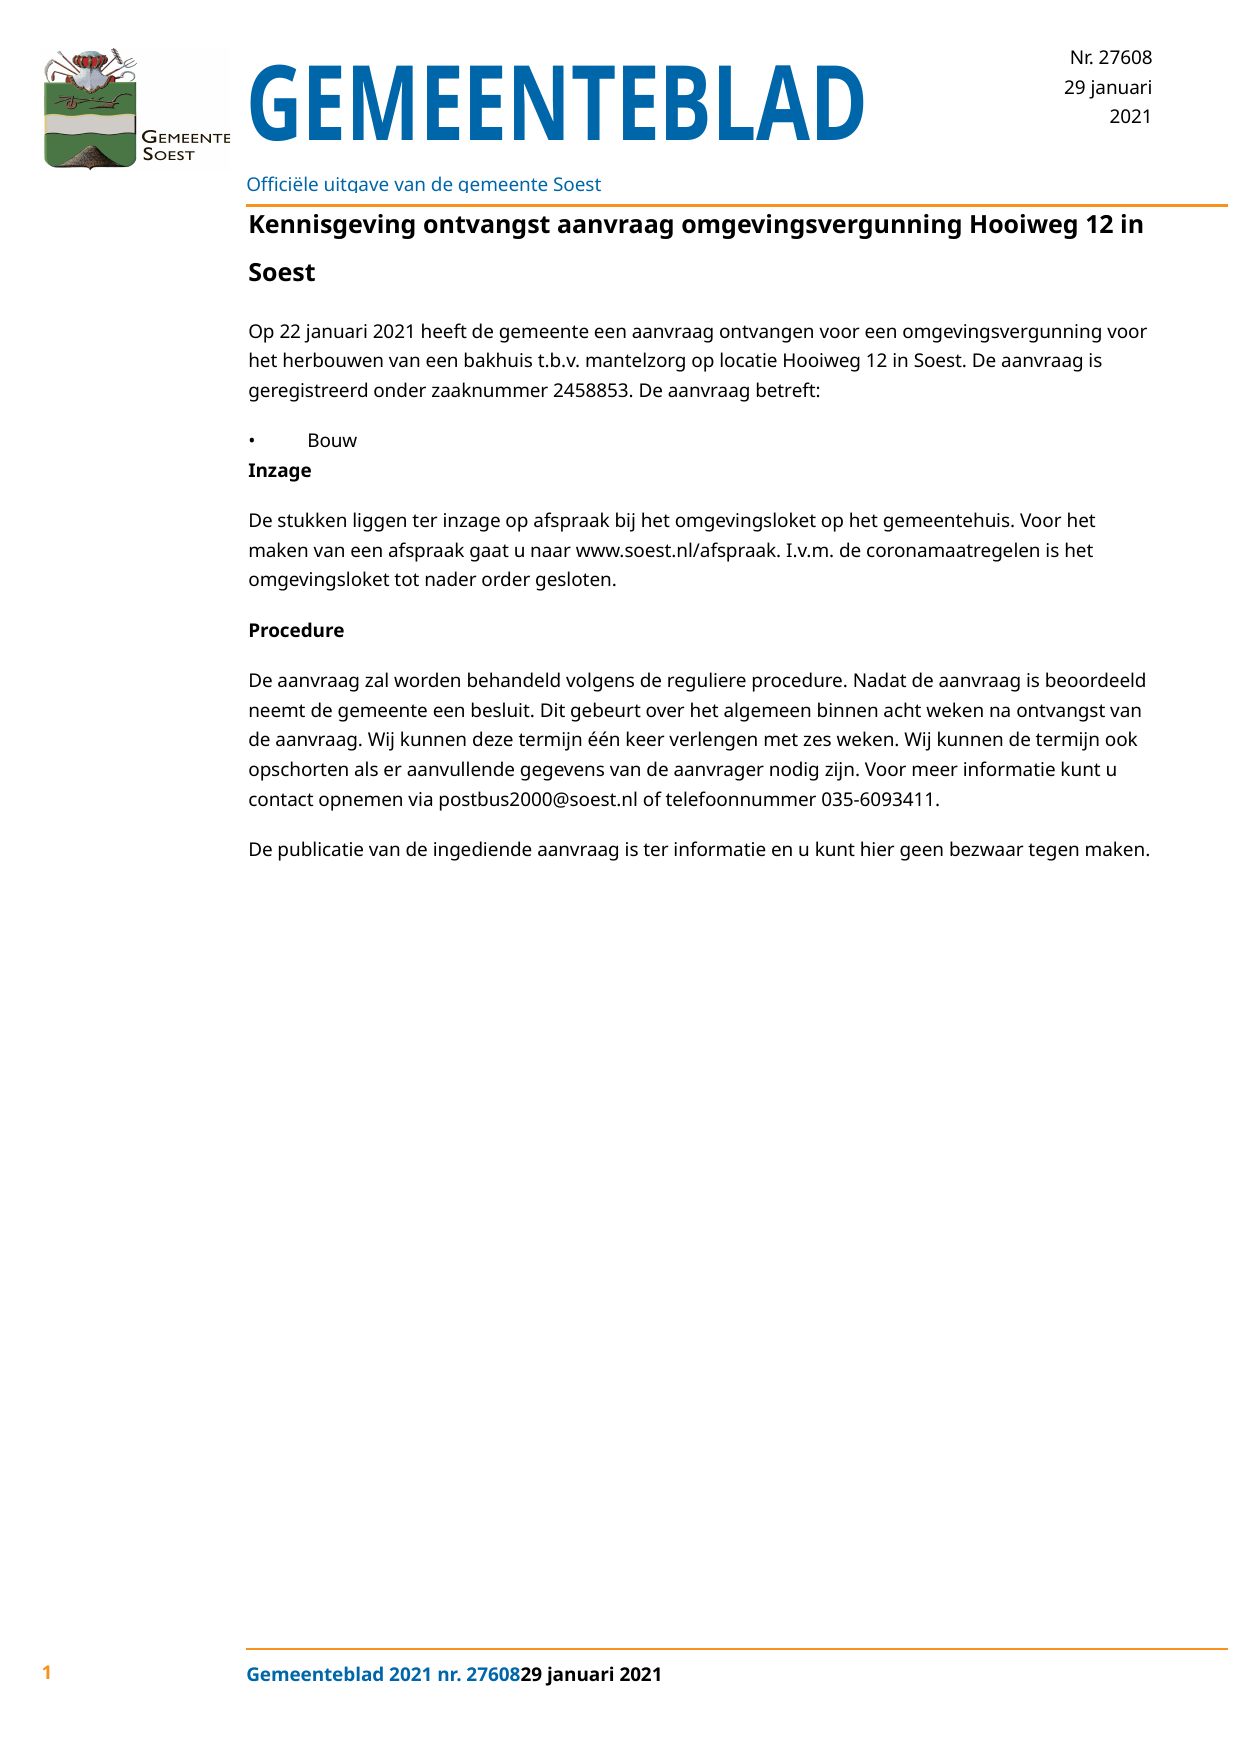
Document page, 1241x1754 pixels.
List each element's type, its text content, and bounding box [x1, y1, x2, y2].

text Procedure [248, 617, 1152, 643]
picture [41, 47, 231, 172]
list Bouw [248, 427, 1152, 453]
text Kennisgeving ontvangst aanvraag omgevingsvergunning Hooiweg 12 in Soest [248, 207, 1152, 288]
text De aanvraag zal worden behandeld volgens de reguliere procedure. Nadat de aanvraag is beoordeeld neemt de gemeente een besluit. Dit gebeurt over het algemeen binnen acht weken na ontvangst van de aanvraag. Wij kunnen deze termijn één keer verlengen met zes weken. Wij kunnen de termijn ook opschorten als er aanvullende gegevens van de aanvrager nodig zijn. Voor meer informatie kunt u contact opnemen via postbus2000@soest.nl of telefoonnummer 035-6093411. [248, 667, 1152, 812]
text Inzage [248, 457, 1152, 483]
text De stukken liggen ter inzage op afspraak bij het omgevingsloket op het gemeentehuis. Voor het maken van een afspraak gaat u naar www.soest.nl/afspraak. I.v.m. de coronamaatregelen is het omgevingsloket tot nader order gesloten. [248, 507, 1152, 592]
text Op 22 januari 2021 heeft de gemeente een aanvraag ontvangen voor een omgevingsvergunning voor het herbouwen van een bakhuis t.b.v. mantelzorg op locatie Hooiweg 12 in Soest. De aanvraag is geregistreerd onder zaaknummer 2458853. De aanvraag betreft: [248, 318, 1152, 403]
text De publicatie van de ingediende aanvraag is ter informatie en u kunt hier geen bezwaar tegen maken. [248, 836, 1152, 862]
